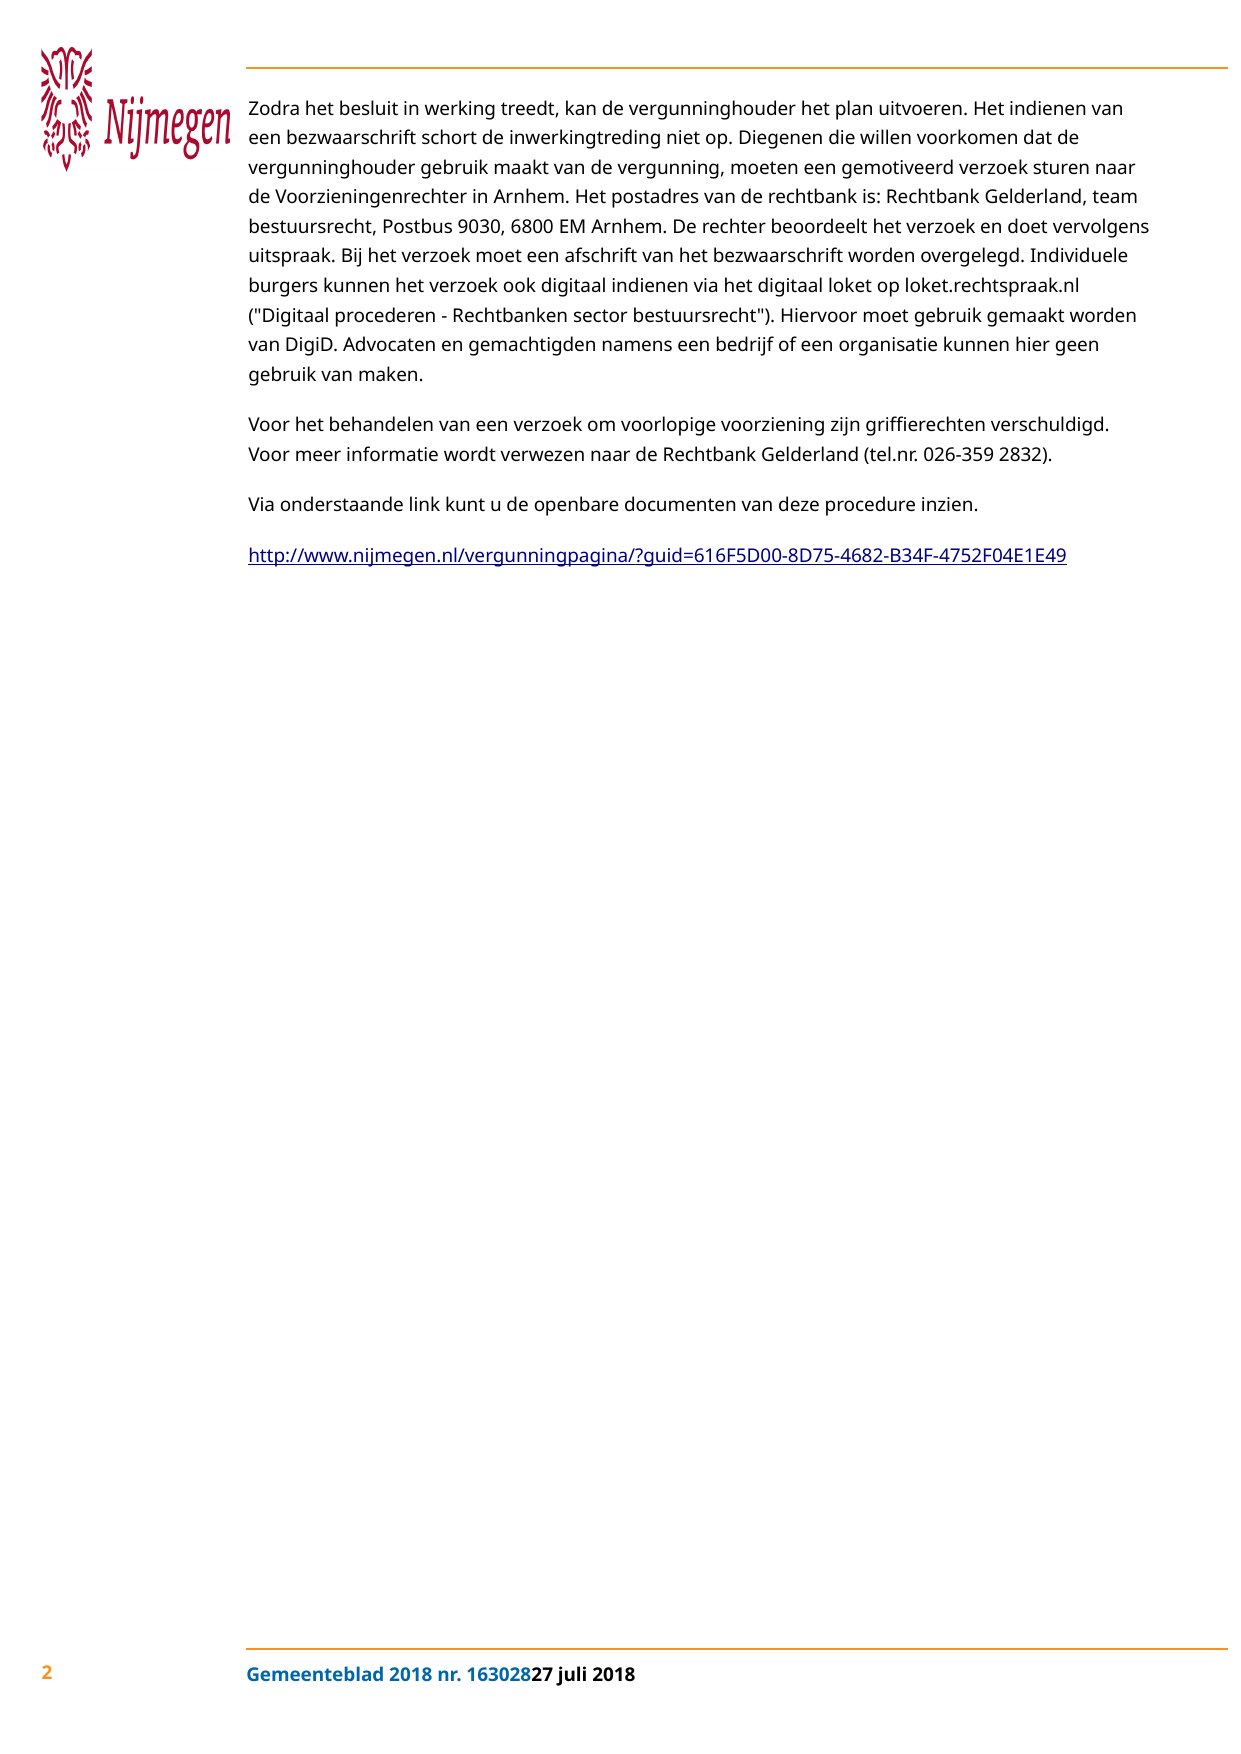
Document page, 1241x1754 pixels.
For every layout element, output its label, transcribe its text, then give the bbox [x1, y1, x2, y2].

text http://www.nijmegen.nl/vergunningpagina/?guid=616F5D00-8D75-4682-B34F-4752F04E1E49 [248, 542, 1152, 568]
picture [41, 47, 231, 172]
text Voor het behandelen van een verzoek om voorlopige voorziening zijn griffierechten verschuldigd. Voor meer informatie wordt verwezen naar de Rechtbank Gelderland (tel.nr. 026-359 2832). [248, 411, 1152, 467]
text Zodra het besluit in werking treedt, kan de vergunninghouder het plan uitvoeren. Het indienen van een bezwaarschrift schort de inwerkingtreding niet op. Diegenen die willen voorkomen dat de vergunninghouder gebruik maakt van de vergunning, moeten een gemotiveerd verzoek sturen naar de Voorzieningenrechter in Arnhem. Het postadres van de rechtbank is: Rechtbank Gelderland, team bestuursrecht, Postbus 9030, 6800 EM Arnhem. De rechter beoordeelt het verzoek en doet vervolgens uitspraak. Bij het verzoek moet een afschrift van het bezwaarschrift worden overgelegd. Individuele burgers kunnen het verzoek ook digitaal indienen via het digitaal loket op loket.rechtspraak.nl ("Digitaal procederen - Rechtbanken sector bestuursrecht"). Hiervoor moet gebruik gemaakt worden van DigiD. Advocaten en gemachtigden namens een bedrijf of een organisatie kunnen hier geen gebruik van maken. [248, 95, 1152, 387]
text Via onderstaande link kunt u de openbare documenten van deze procedure inzien. [248, 491, 1152, 517]
